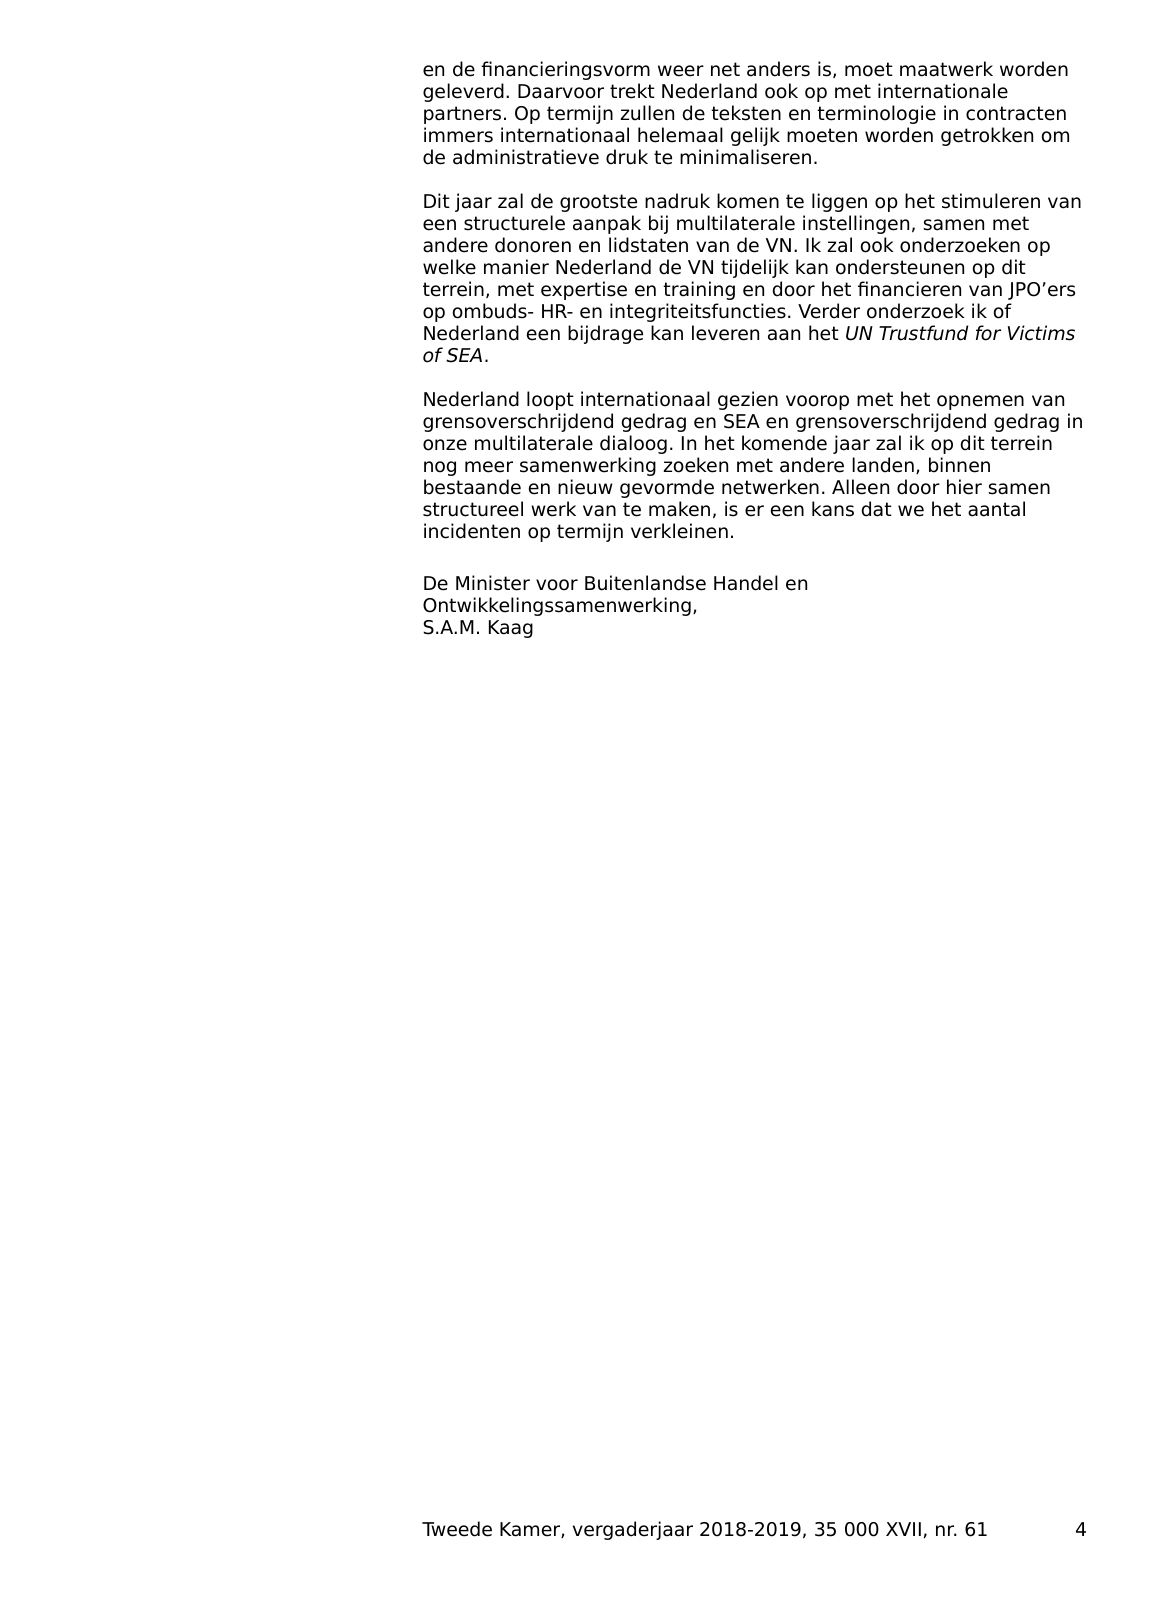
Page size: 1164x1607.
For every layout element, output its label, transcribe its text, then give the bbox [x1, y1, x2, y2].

text Nederland loopt internationaal gezien voorop met het opnemen van grensoverschrijdend gedrag en SEA en grensoverschrijdend gedrag in onze multilaterale dialoog. In het komende jaar zal ik op dit terrein nog meer samenwerking zoeken met andere landen, binnen bestaande en nieuw gevormde netwerken. Alleen door hier samen structureel werk van te maken, is er een kans dat we het aantal incidenten op termijn verkleinen. [422, 389, 1087, 543]
text Dit jaar zal de grootste nadruk komen te liggen op het stimuleren van een structurele aanpak bij multilaterale instellingen, samen met andere donoren en lidstaten van de VN. Ik zal ook onderzoeken op welke manier Nederland de VN tijdelijk kan ondersteunen op dit terrein, met expertise en training en door het financieren van JPO’ers op ombuds- HR- en integriteitsfuncties. Verder onderzoek ik of Nederland een bijdrage kan leveren aan het UN Trustfund for Victims of SEA. [422, 191, 1087, 367]
text en de financieringsvorm weer net anders is, moet maatwerk worden geleverd. Daarvoor trekt Nederland ook op met internationale partners. Op termijn zullen de teksten en terminologie in contracten immers internationaal helemaal gelijk moeten worden getrokken om de administratieve druk te minimaliseren. [422, 59, 1087, 169]
text De Minister voor Buitenlandse Handel en Ontwikkelingssamenwerking, S.A.M. Kaag [422, 573, 1087, 639]
